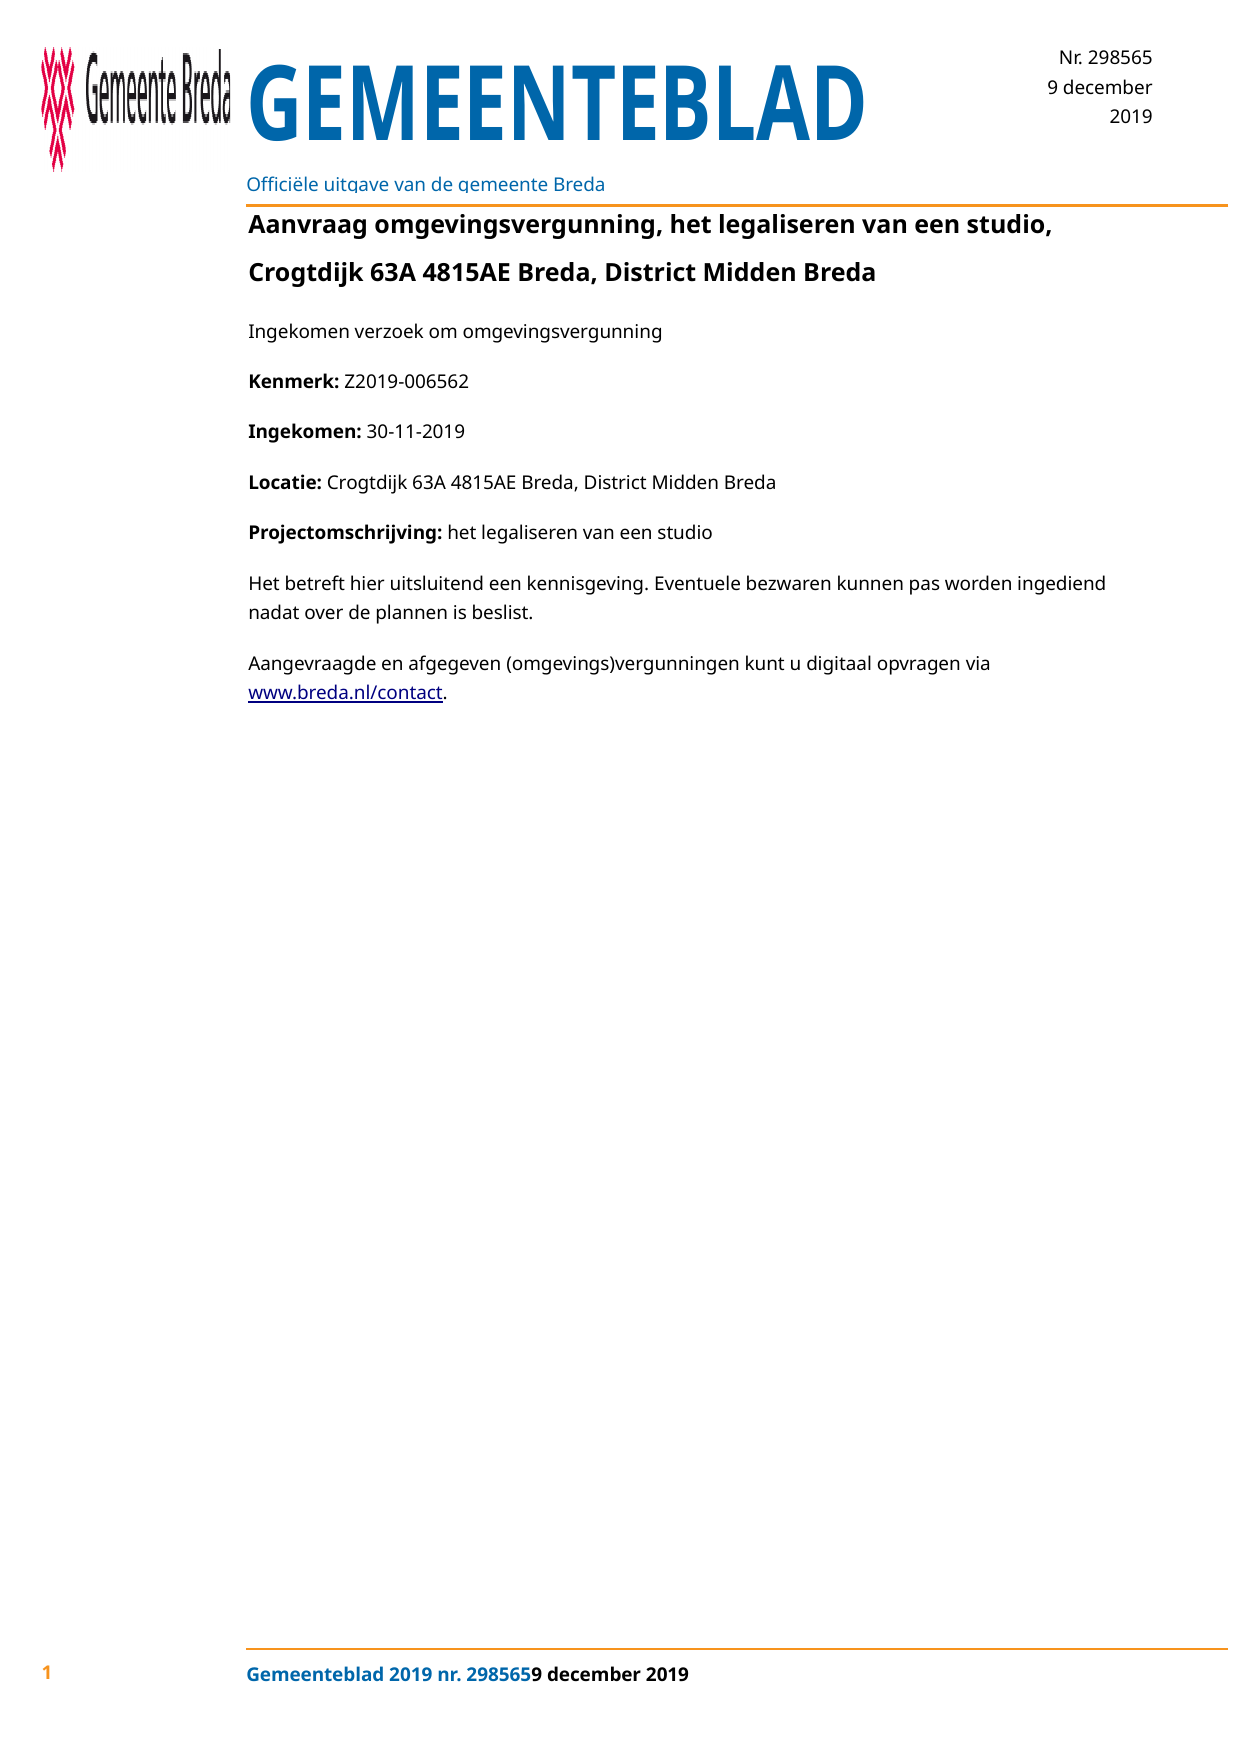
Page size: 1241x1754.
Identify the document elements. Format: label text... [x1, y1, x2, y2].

text Ingekomen: 30-11-2019 [248, 419, 1152, 444]
picture [41, 47, 231, 172]
text Aanvraag omgevingsvergunning, het legaliseren van een studio, Crogtdijk 63A 4815AE Breda, District Midden Breda [248, 207, 1152, 288]
text Het betreft hier uitsluitend een kennisgeving. Eventuele bezwaren kunnen pas worden ingediend nadat over de plannen is beslist. [248, 570, 1152, 625]
text Ingekomen verzoek om omgevingsvergunning [248, 318, 1152, 344]
text Aangevraagde en afgegeven (omgevings)vergunningen kunt u digitaal opvragen via www.breda.nl/contact. [248, 650, 1152, 705]
text Projectomschrijving: het legaliseren van een studio [248, 519, 1152, 545]
text Kenmerk: Z2019-006562 [248, 368, 1152, 394]
text Locatie: Crogtdijk 63A 4815AE Breda, District Midden Breda [248, 469, 1152, 495]
